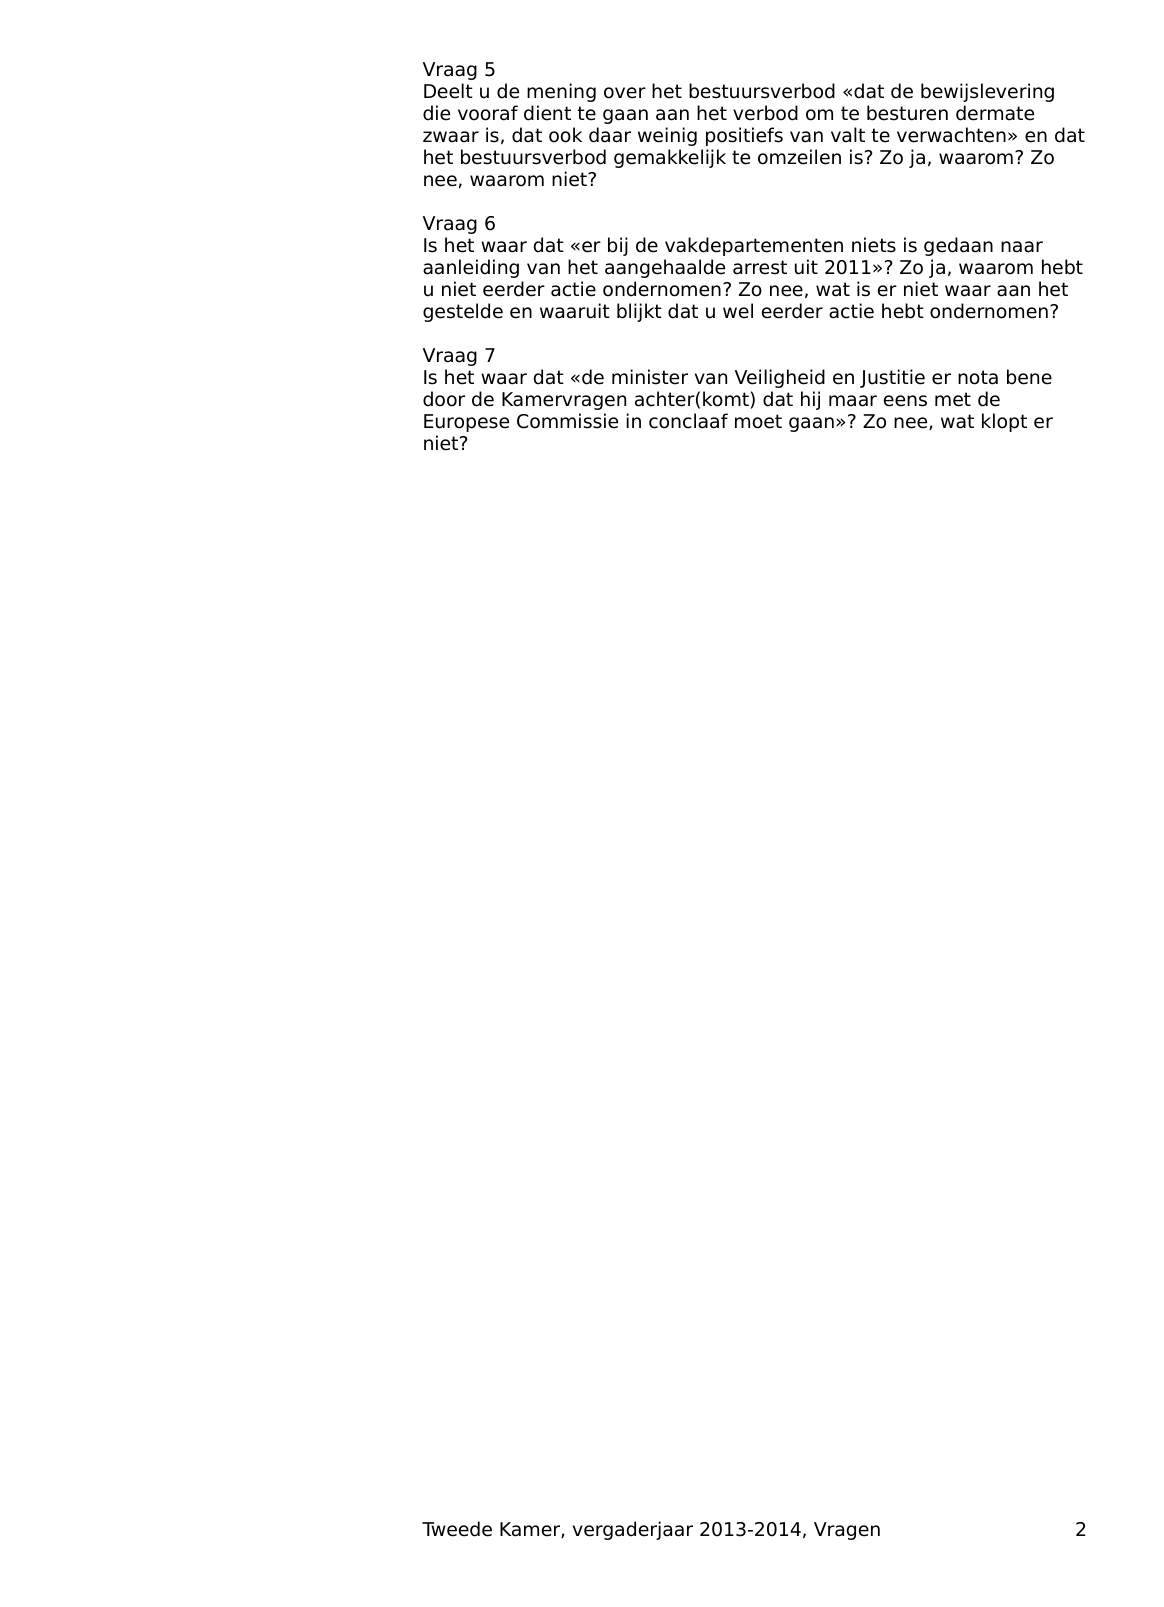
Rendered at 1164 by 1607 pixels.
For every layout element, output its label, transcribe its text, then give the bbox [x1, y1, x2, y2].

text Vraag 5 [422, 59, 1087, 81]
text Is het waar dat «er bij de vakdepartementen niets is gedaan naar aanleiding van het aangehaalde arrest uit 2011»? Zo ja, waarom hebt u niet eerder actie ondernomen? Zo nee, wat is er niet waar aan het gestelde en waaruit blijkt dat u wel eerder actie hebt ondernomen? [422, 235, 1087, 323]
text Is het waar dat «de minister van Veiligheid en Justitie er nota bene door de Kamervragen achter(komt) dat hij maar eens met de Europese Commissie in conclaaf moet gaan»? Zo nee, wat klopt er niet? [422, 367, 1087, 455]
text Deelt u de mening over het bestuursverbod «dat de bewijslevering die vooraf dient te gaan aan het verbod om te besturen dermate zwaar is, dat ook daar weinig positiefs van valt te verwachten» en dat het bestuursverbod gemakkelijk te omzeilen is? Zo ja, waarom? Zo nee, waarom niet? [422, 81, 1087, 191]
text Vraag 6 [422, 213, 1087, 235]
text Vraag 7 [422, 345, 1087, 367]
